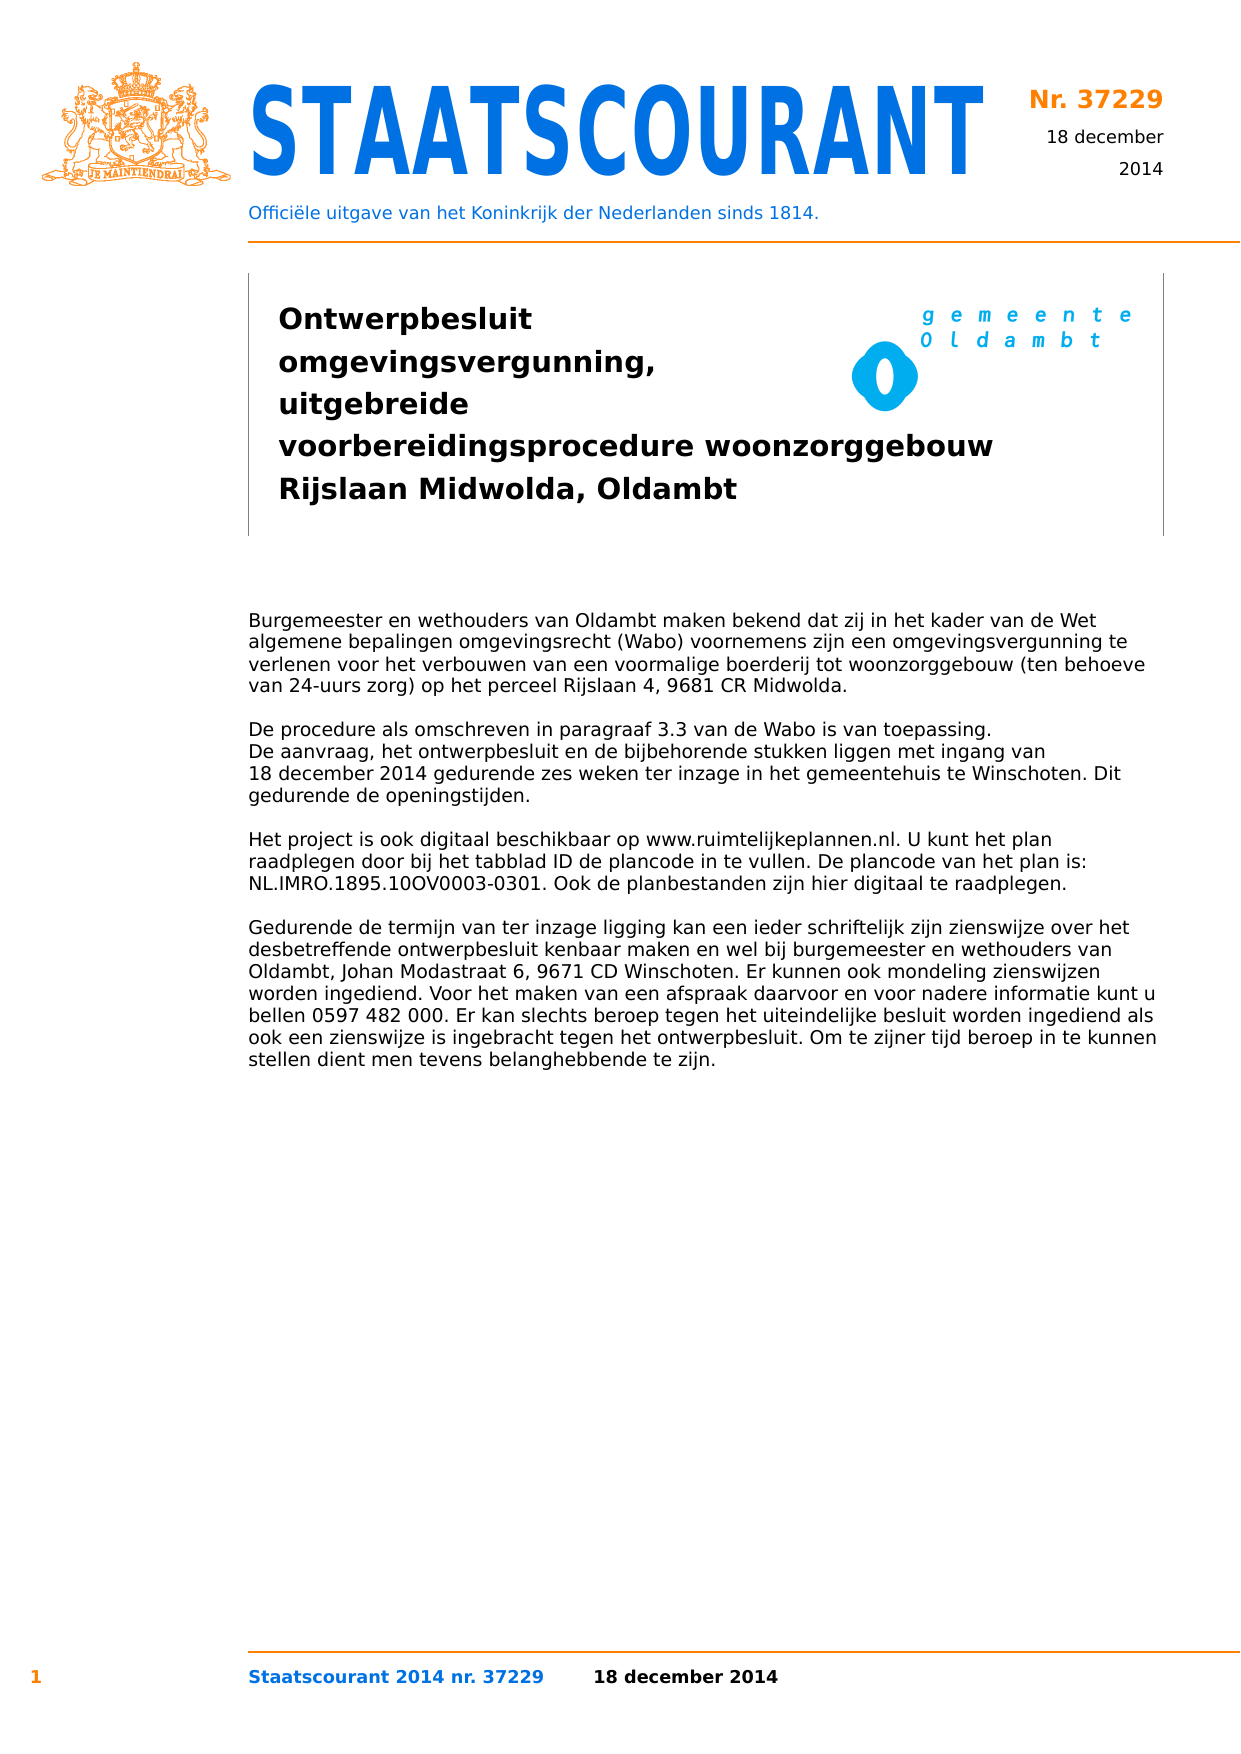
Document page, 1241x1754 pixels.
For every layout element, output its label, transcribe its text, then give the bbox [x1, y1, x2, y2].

table_header STAATSCOURANT [248, 62, 998, 203]
text De aanvraag, het ontwerpbesluit en de bijbehorende stukken liggen met ingang van 18 december 2014 gedurende zes weken ter inzage in het gemeentehuis te Winschoten. Dit gedurende de openingstijden. [248, 741, 1163, 807]
text Burgemeester en wethouders van Oldambt maken bekend dat zij in het kader van de Wet algemene bepalingen omgevingsrecht (Wabo) voornemens zijn een omgevingsvergunning te verlenen voor het verbouwen van een voormalige boerderij tot woonzorggebouw (ten behoeve van 24-uurs zorg) op het perceel Rijslaan 4, 9681 CR Midwolda. [248, 609, 1163, 697]
text De procedure als omschreven in paragraaf 3.3 van de Wabo is van toepassing. [248, 719, 1163, 741]
picture [850, 302, 1134, 415]
text Het project is ook digitaal beschikbaar op www.ruimtelijkeplannen.nl. U kunt het plan raadplegen door bij het tabblad ID de plancode in te vullen. De plancode van het plan is: NL.IMRO.1895.10OV0003-0301. Ook de planbestanden zijn hier digitaal te raadplegen. [248, 829, 1163, 895]
text Gedurende de termijn van ter inzage ligging kan een ieder schriftelijk zijn zienswijze over het desbetreffende ontwerpbesluit kenbaar maken en wel bij burgemeester en wethouders van Oldambt, Johan Modastraat 6, 9671 CD Winschoten. Er kunnen ook mondeling zienswijzen worden ingediend. Voor het maken van een afspraak daarvoor en voor nadere informatie kunt u bellen 0597 482 000. Er kan slechts beroep tegen het uiteindelijke besluit worden ingediend als ook een zienswijze is ingebracht tegen het ontwerpbesluit. Om te zijner tijd beroep in te kunnen stellen dient men tevens belanghebbende te zijn. [248, 917, 1163, 1071]
picture [41, 62, 231, 186]
subtitle Ontwerpbesluit omgevingsvergunning, uitgebreide voorbereidingsprocedure woonzorggebouw Rijslaan Midwolda, Oldambt [249, 273, 1163, 536]
table_cell 18 december [998, 121, 1240, 153]
table_cell 2014 [998, 153, 1240, 203]
table_header Nr. 37229 [998, 62, 1240, 121]
table_cell Officiële uitgave van het Koninkrijk der Nederlanden sinds 1814. [248, 203, 1240, 241]
table_header [25, 62, 248, 241]
